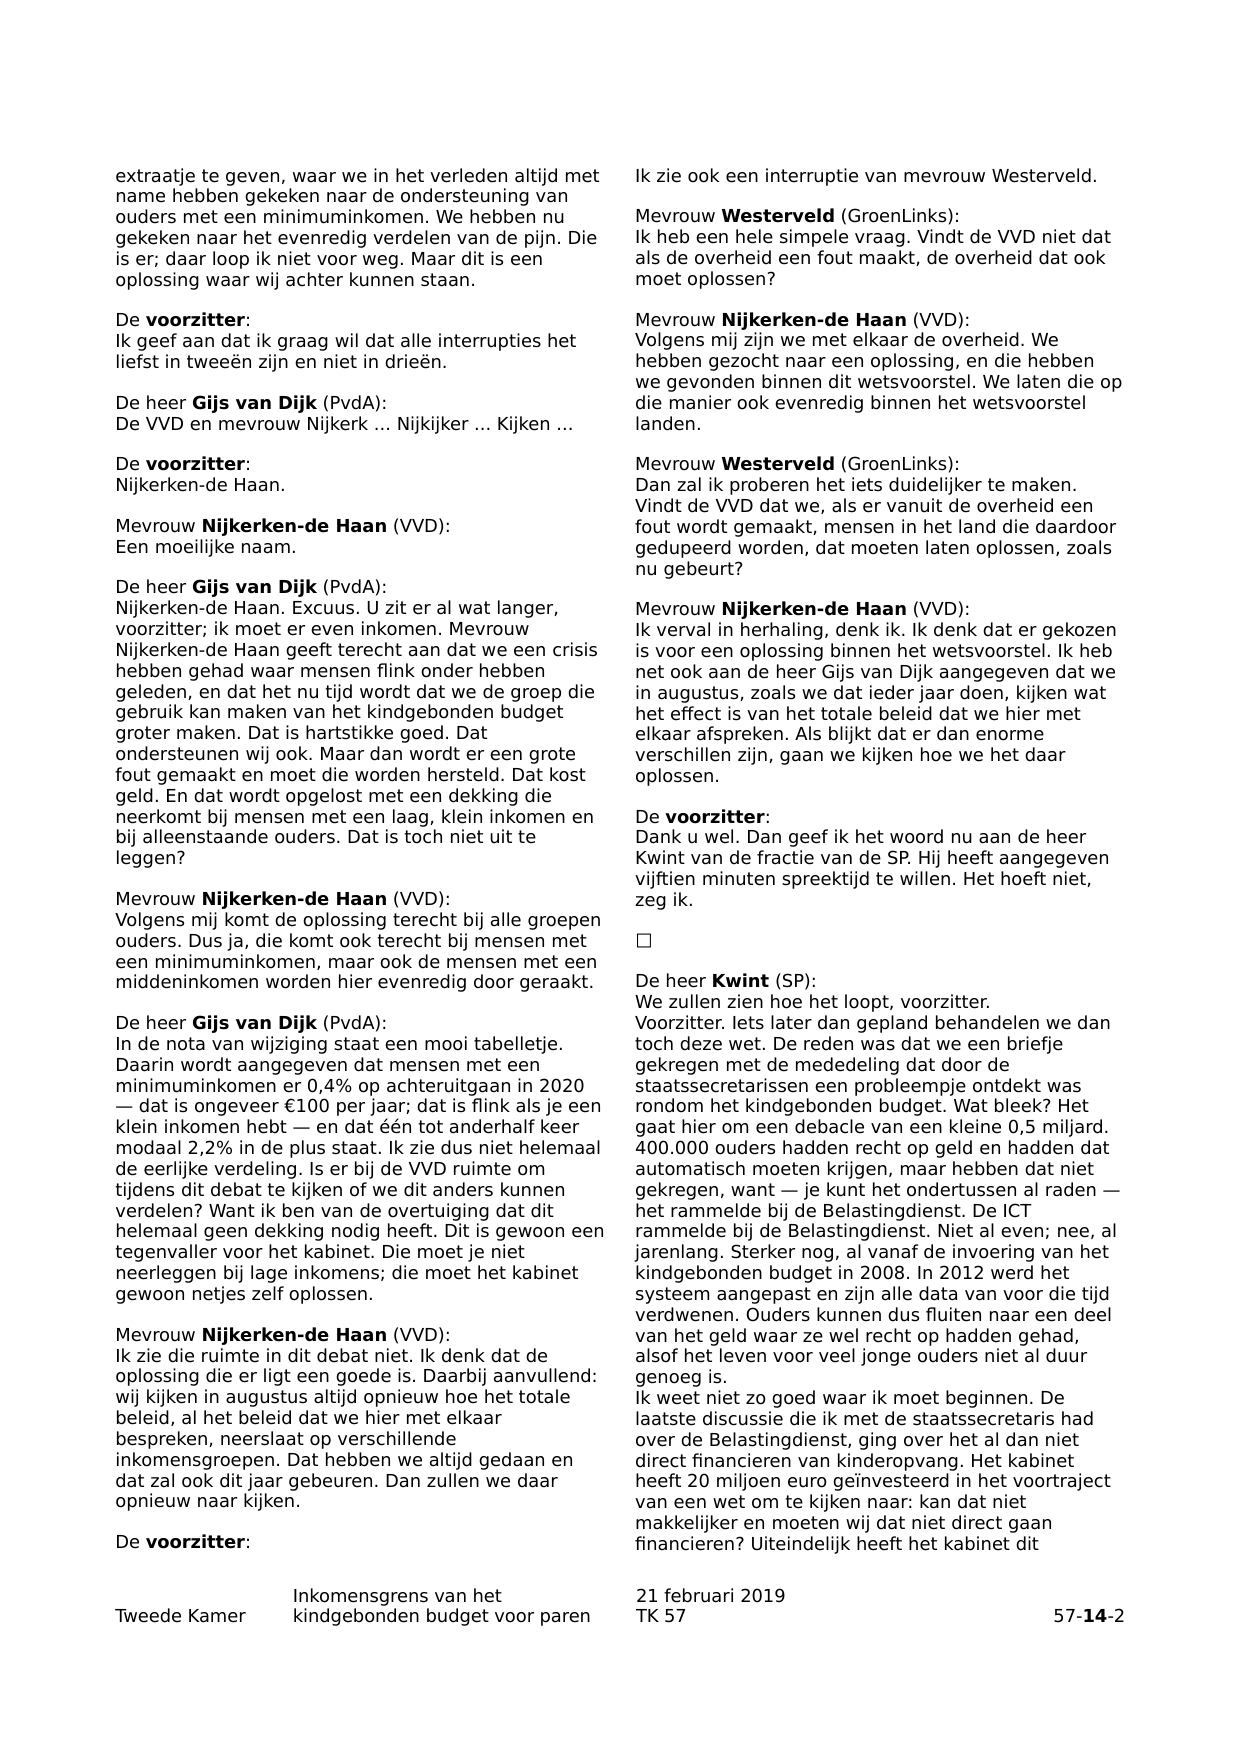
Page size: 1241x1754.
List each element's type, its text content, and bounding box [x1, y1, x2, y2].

text Ik zie ook een interruptie van mevrouw Westerveld. [635, 165, 1125, 186]
text Voorzitter. Iets later dan gepland behandelen we dan toch deze wet. De reden was dat we een briefje gekregen met de mededeling dat door de staatssecretarissen een probleempje ontdekt was rondom het kindgebonden budget. Wat bleek? Het gaat hier om een debacle van een kleine 0,5 miljard. 400.000 ouders hadden recht op geld en hadden dat automatisch moeten krijgen, maar hebben dat niet gekregen, want — je kunt het ondertussen al raden — het rammelde bij de Belastingdienst. De ICT rammelde bij de Belastingdienst. Niet al even; nee, al jarenlang. Sterker nog, al vanaf de invoering van het kindgebonden budget in 2008. In 2012 werd het systeem aangepast en zijn alle data van voor die tijd verdwenen. Ouders kunnen dus fluiten naar een deel van het geld waar ze wel recht op hadden gehad, alsof het leven voor veel jonge ouders niet al duur genoeg is. [635, 1013, 1125, 1388]
text De heer Kwint (SP): [635, 971, 1125, 992]
text Ik heb een hele simpele vraag. Vindt de VVD niet dat als de overheid een fout maakt, de overheid dat ook moet oplossen? [635, 227, 1125, 289]
text We zullen zien hoe het loopt, voorzitter. [635, 992, 1125, 1013]
text Mevrouw Nijkerken-de Haan (VVD): [115, 1324, 605, 1345]
text De heer Gijs van Dijk (PvdA): [115, 1013, 605, 1034]
text Dank u wel. Dan geef ik het woord nu aan de heer Kwint van de fractie van de SP. Hij heeft aangegeven vijftien minuten spreektijd te willen. Het hoeft niet, zeg ik. [635, 827, 1125, 911]
text Ik zie die ruimte in dit debat niet. Ik denk dat de oplossing die er ligt een goede is. Daarbij aanvullend: wij kijken in augustus altijd opnieuw hoe het totale beleid, al het beleid dat we hier met elkaar bespreken, neerslaat op verschillende inkomensgroepen. Dat hebben we altijd gedaan en dat zal ook dit jaar gebeuren. Dan zullen we daar opnieuw naar kijken. [115, 1345, 605, 1512]
text De voorzitter: [115, 454, 605, 475]
text De heer Gijs van Dijk (PvdA): [115, 393, 605, 413]
text Nijkerken-de Haan. Excuus. U zit er al wat langer, voorzitter; ik moet er even inkomen. Mevrouw Nijkerken-de Haan geeft terecht aan dat we een crisis hebben gehad waar mensen flink onder hebben geleden, en dat het nu tijd wordt dat we de groep die gebruik kan maken van het kindgebonden budget groter maken. Dat is hartstikke goed. Dat ondersteunen wij ook. Maar dan wordt er een grote fout gemaakt en moet die worden hersteld. Dat kost geld. En dat wordt opgelost met een dekking die neerkomt bij mensen met een laag, klein inkomen en bij alleenstaande ouders. Dat is toch niet uit te leggen? [115, 598, 605, 869]
text Volgens mij komt de oplossing terecht bij alle groepen ouders. Dus ja, die komt ook terecht bij mensen met een minimuminkomen, maar ook de mensen met een middeninkomen worden hier evenredig door geraakt. [115, 910, 605, 993]
text De voorzitter: [635, 807, 1125, 827]
text Nijkerken-de Haan. [115, 475, 605, 496]
text extraatje te geven, waar we in het verleden altijd met name hebben gekeken naar de ondersteuning van ouders met een minimuminkomen. We hebben nu gekeken naar het evenredig verdelen van de pijn. Die is er; daar loop ik niet voor weg. Maar dit is een oplossing waar wij achter kunnen staan. [115, 165, 605, 290]
text De voorzitter: [115, 1532, 605, 1553]
text Volgens mij zijn we met elkaar de overheid. We hebben gezocht naar een oplossing, en die hebben we gevonden binnen dit wetsvoorstel. We laten die op die manier ook evenredig binnen het wetsvoorstel landen. [635, 330, 1125, 434]
text Mevrouw Nijkerken-de Haan (VVD): [635, 309, 1125, 330]
text Ik geef aan dat ik graag wil dat alle interrupties het liefst in tweeën zijn en niet in drieën. [115, 331, 605, 373]
text Ik weet niet zo goed waar ik moet beginnen. De laatste discussie die ik met de staatssecretaris had over de Belastingdienst, ging over het al dan niet direct financieren van kinderopvang. Het kabinet heeft 20 miljoen euro geïnvesteerd in het voortraject van een wet om te kijken naar: kan dat niet makkelijker en moeten wij dat niet direct gaan financieren? Uiteindelijk heeft het kabinet dit [635, 1388, 1125, 1554]
text Mevrouw Nijkerken-de Haan (VVD): [115, 516, 605, 537]
text Mevrouw Nijkerken-de Haan (VVD): [115, 889, 605, 910]
text Een moeilijke naam. [115, 537, 605, 557]
text Ik verval in herhaling, denk ik. Ik denk dat er gekozen is voor een oplossing binnen het wetsvoorstel. Ik heb net ook aan de heer Gijs van Dijk aangegeven dat we in augustus, zoals we dat ieder jaar doen, kijken wat het effect is van het totale beleid dat we hier met elkaar afspreken. Als blijkt dat er dan enorme verschillen zijn, gaan we kijken hoe we het daar oplossen. [635, 620, 1125, 787]
text In de nota van wijziging staat een mooi tabelletje. Daarin wordt aangegeven dat mensen met een minimuminkomen er 0,4% op achteruitgaan in 2020 — dat is ongeveer €100 per jaar; dat is flink als je een klein inkomen hebt — en dat één tot anderhalf keer modaal 2,2% in de plus staat. Ik zie dus niet helemaal de eerlijke verdeling. Is er bij de VVD ruimte om tijdens dit debat te kijken of we dit anders kunnen verdelen? Want ik ben van de overtuiging dat dit helemaal geen dekking nodig heeft. Dit is gewoon een tegenvaller voor het kabinet. Die moet je niet neerleggen bij lage inkomens; die moet het kabinet gewoon netjes zelf oplossen. [115, 1034, 605, 1304]
text Mevrouw Nijkerken-de Haan (VVD): [635, 599, 1125, 620]
text De voorzitter: [115, 310, 605, 331]
text Dan zal ik proberen het iets duidelijker te maken. Vindt de VVD dat we, als er vanuit de overheid een fout wordt gemaakt, mensen in het land die daardoor gedupeerd worden, dat moeten laten oplossen, zoals nu gebeurt? [635, 475, 1125, 579]
text ⬜ [635, 931, 1125, 951]
text De VVD en mevrouw Nijkerk ... Nijkijker ... Kijken ... [115, 413, 605, 434]
text Mevrouw Westerveld (GroenLinks): [635, 206, 1125, 227]
text De heer Gijs van Dijk (PvdA): [115, 577, 605, 598]
text Mevrouw Westerveld (GroenLinks): [635, 454, 1125, 475]
